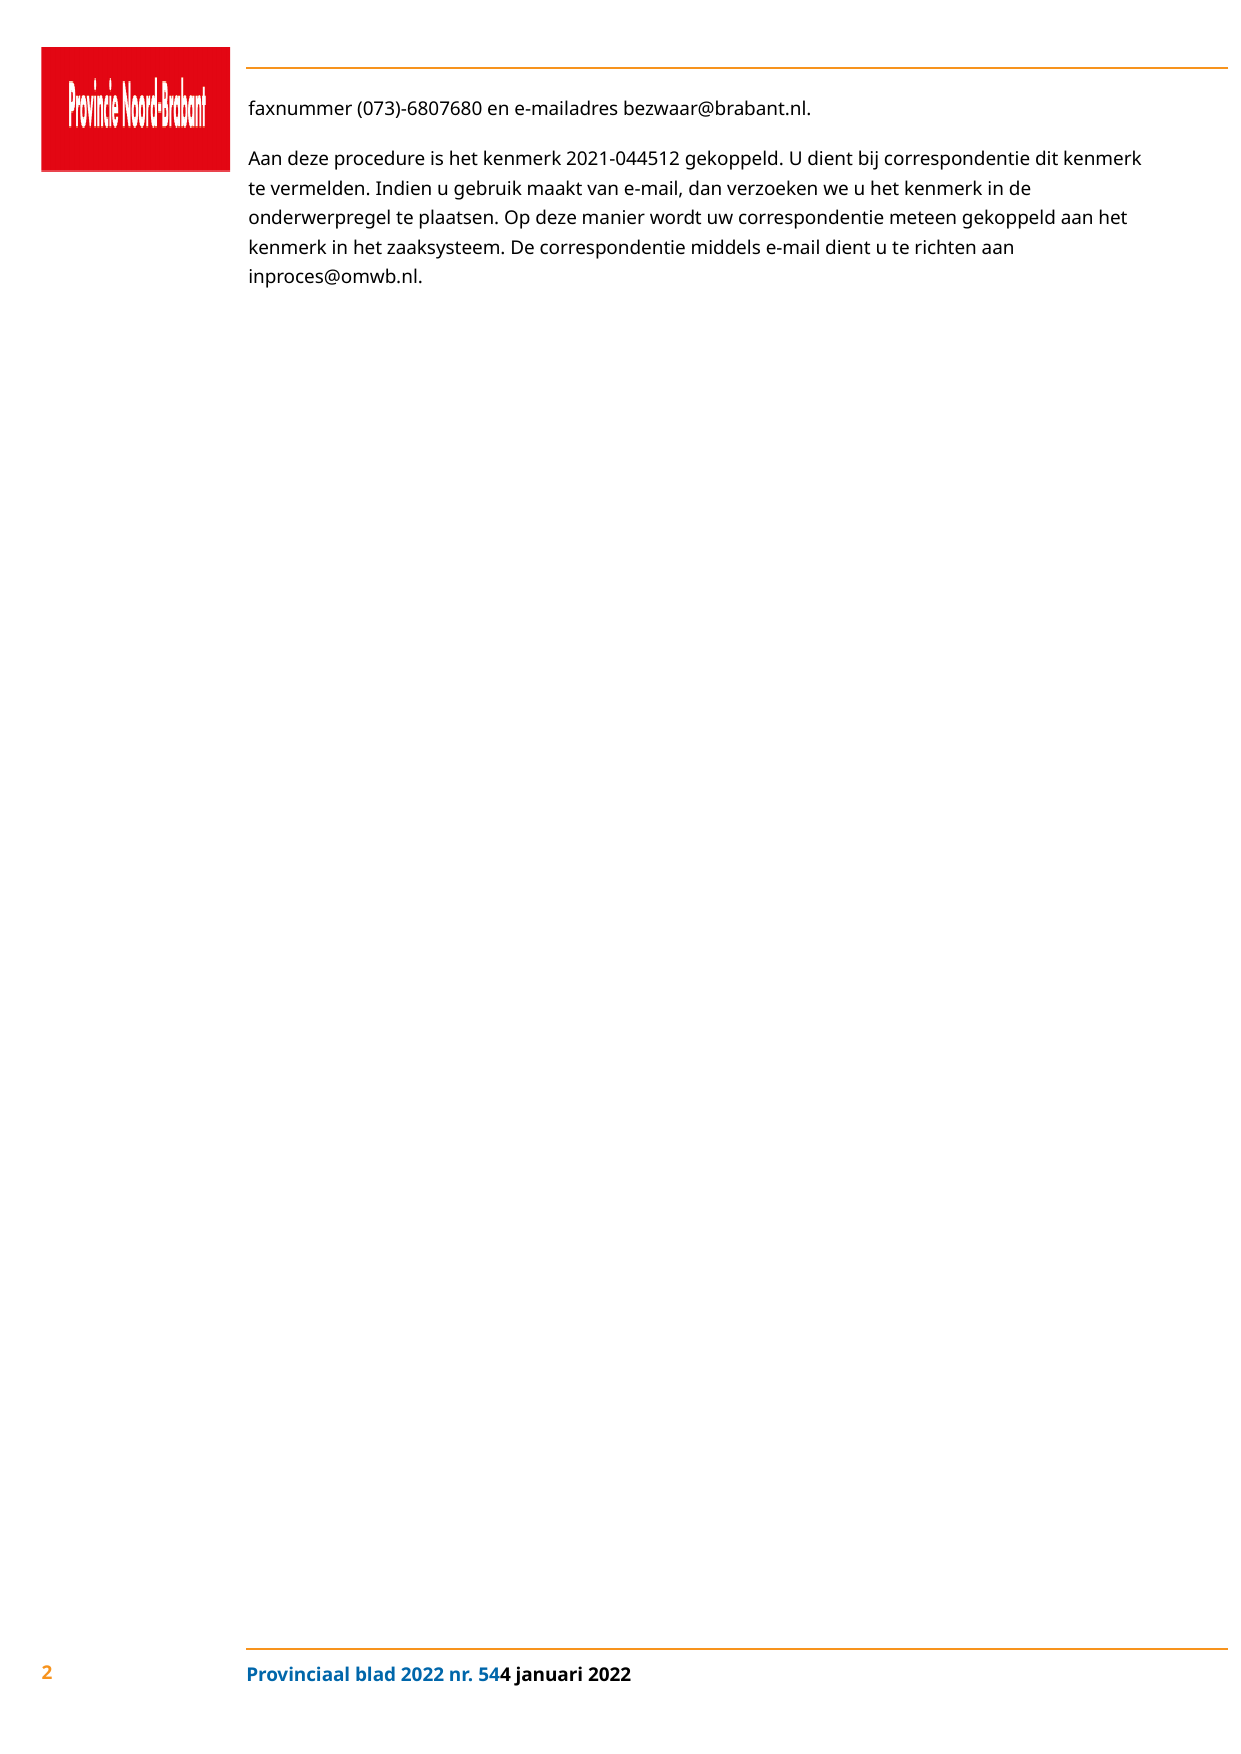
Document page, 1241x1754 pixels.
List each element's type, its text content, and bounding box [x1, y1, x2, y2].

picture [41, 47, 231, 172]
text Aan deze procedure is het kenmerk 2021-044512 gekoppeld. U dient bij correspondentie dit kenmerk te vermelden. Indien u gebruik maakt van e-mail, dan verzoeken we u het kenmerk in de onderwerpregel te plaatsen. Op deze manier wordt uw correspondentie meteen gekoppeld aan het kenmerk in het zaaksysteem. De correspondentie middels e-mail dient u te richten aan inproces@omwb.nl. [248, 145, 1152, 289]
text faxnummer (073)-6807680 en e-mailadres bezwaar@brabant.nl. [248, 95, 1152, 121]
